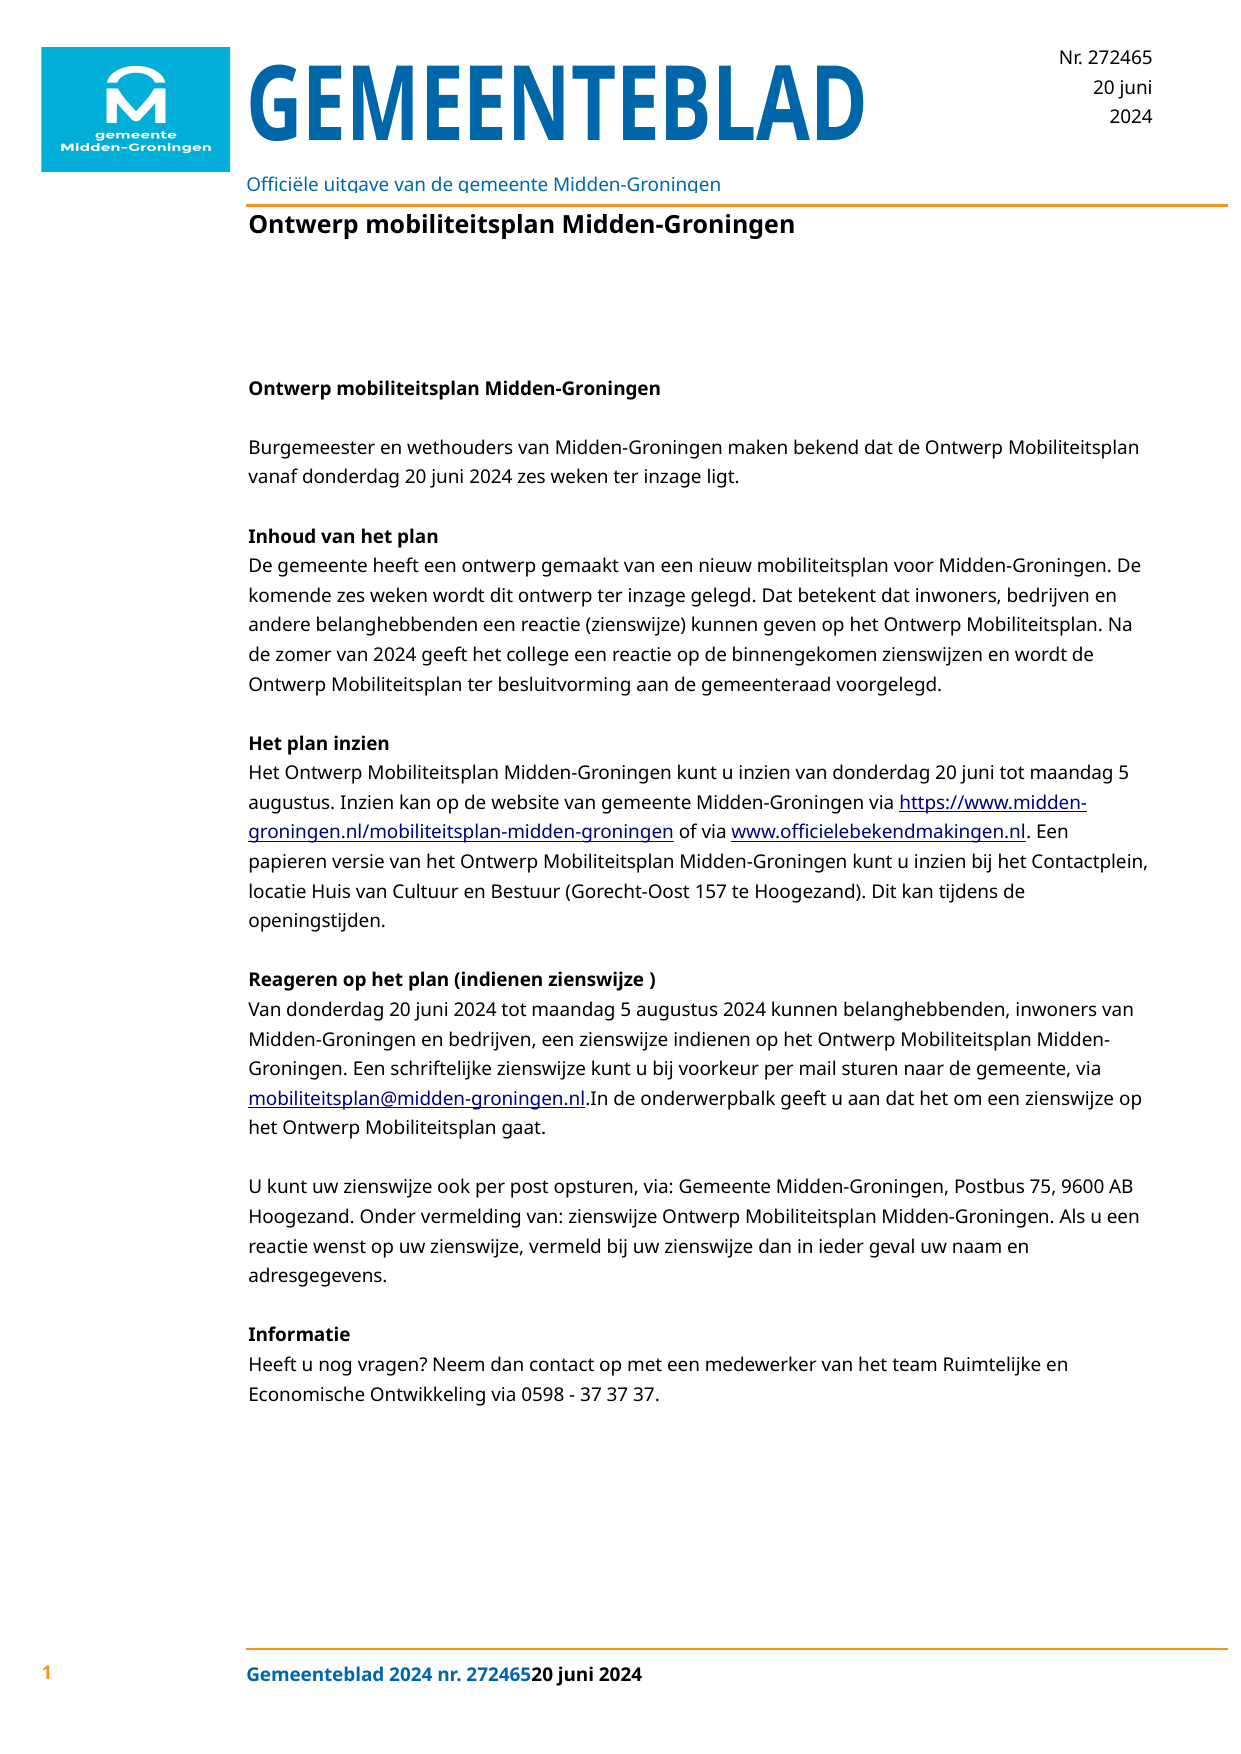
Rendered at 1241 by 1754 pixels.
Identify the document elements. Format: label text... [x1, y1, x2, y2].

text Het plan inzien [248, 730, 1152, 756]
text Ontwerp mobiliteitsplan Midden-Groningen [248, 207, 1152, 241]
text Heeft u nog vragen? Neem dan contact op met een medewerker van het team Ruimtelijke en Economische Ontwikkeling via 0598 - 37 37 37. [248, 1351, 1152, 1406]
picture [108, 66, 164, 82]
text Inhoud van het plan [248, 523, 1152, 548]
text Burgemeester en wethouders van Midden-Groningen maken bekend dat de Ontwerp Mobiliteitsplan vanaf donderdag 20 juni 2024 zes weken ter inzage ligt. [248, 434, 1152, 489]
text Het Ontwerp Mobiliteitsplan Midden-Groningen kunt u inzien van donderdag 20 juni tot maandag 5 augustus. Inzien kan op de website van gemeente Midden-Groningen via https://www.midden-groningen.nl/mobiliteitsplan-midden-groningen of via www.officielebekendmakingen.nl. Een papieren versie van het Ontwerp Mobiliteitsplan Midden-Groningen kunt u inzien bij het Contactplein, locatie Huis van Cultuur en Bestuur (Gorecht-Oost 157 te Hoogezand). Dit kan tijdens de openingstijden. [248, 759, 1152, 933]
text Reageren op het plan (indienen zienswijze ) [248, 967, 1152, 992]
text U kunt uw zienswijze ook per post opsturen, via: Gemeente Midden-Groningen, Postbus 75, 9600 AB Hoogezand. Onder vermelding van: zienswijze Ontwerp Mobiliteitsplan Midden-Groningen. Als u een reactie wenst op uw zienswijze, vermeld bij uw zienswijze dan in ieder geval uw naam en adresgegevens. [248, 1174, 1152, 1288]
text Ontwerp mobiliteitsplan Midden-Groningen [248, 375, 1152, 401]
text Van donderdag 20 juni 2024 tot maandag 5 augustus 2024 kunnen belanghebbenden, inwoners van Midden-Groningen en bedrijven, een zienswijze indienen op het Ontwerp Mobiliteitsplan Midden-Groningen. Een schriftelijke zienswijze kunt u bij voorkeur per mail sturen naar de gemeente, via mobiliteitsplan@midden-groningen.nl.In de onderwerpbalk geeft u aan dat het om een zienswijze op het Ontwerp Mobiliteitsplan gaat. [248, 996, 1152, 1140]
picture [107, 89, 165, 122]
text Informatie [248, 1322, 1152, 1347]
text De gemeente heeft een ontwerp gemaakt van een nieuw mobiliteitsplan voor Midden-Groningen. De komende zes weken wordt dit ontwerp ter inzage gelegd. Dat betekent dat inwoners, bedrijven en andere belanghebbenden een reactie (zienswijze) kunnen geven op het Ontwerp Mobiliteitsplan. Na de zomer van 2024 geeft het college een reactie op de binnengekomen zienswijzen en wordt de Ontwerp Mobiliteitsplan ter besluitvorming aan de gemeenteraad voorgelegd. [248, 552, 1152, 696]
picture [184, 146, 190, 153]
